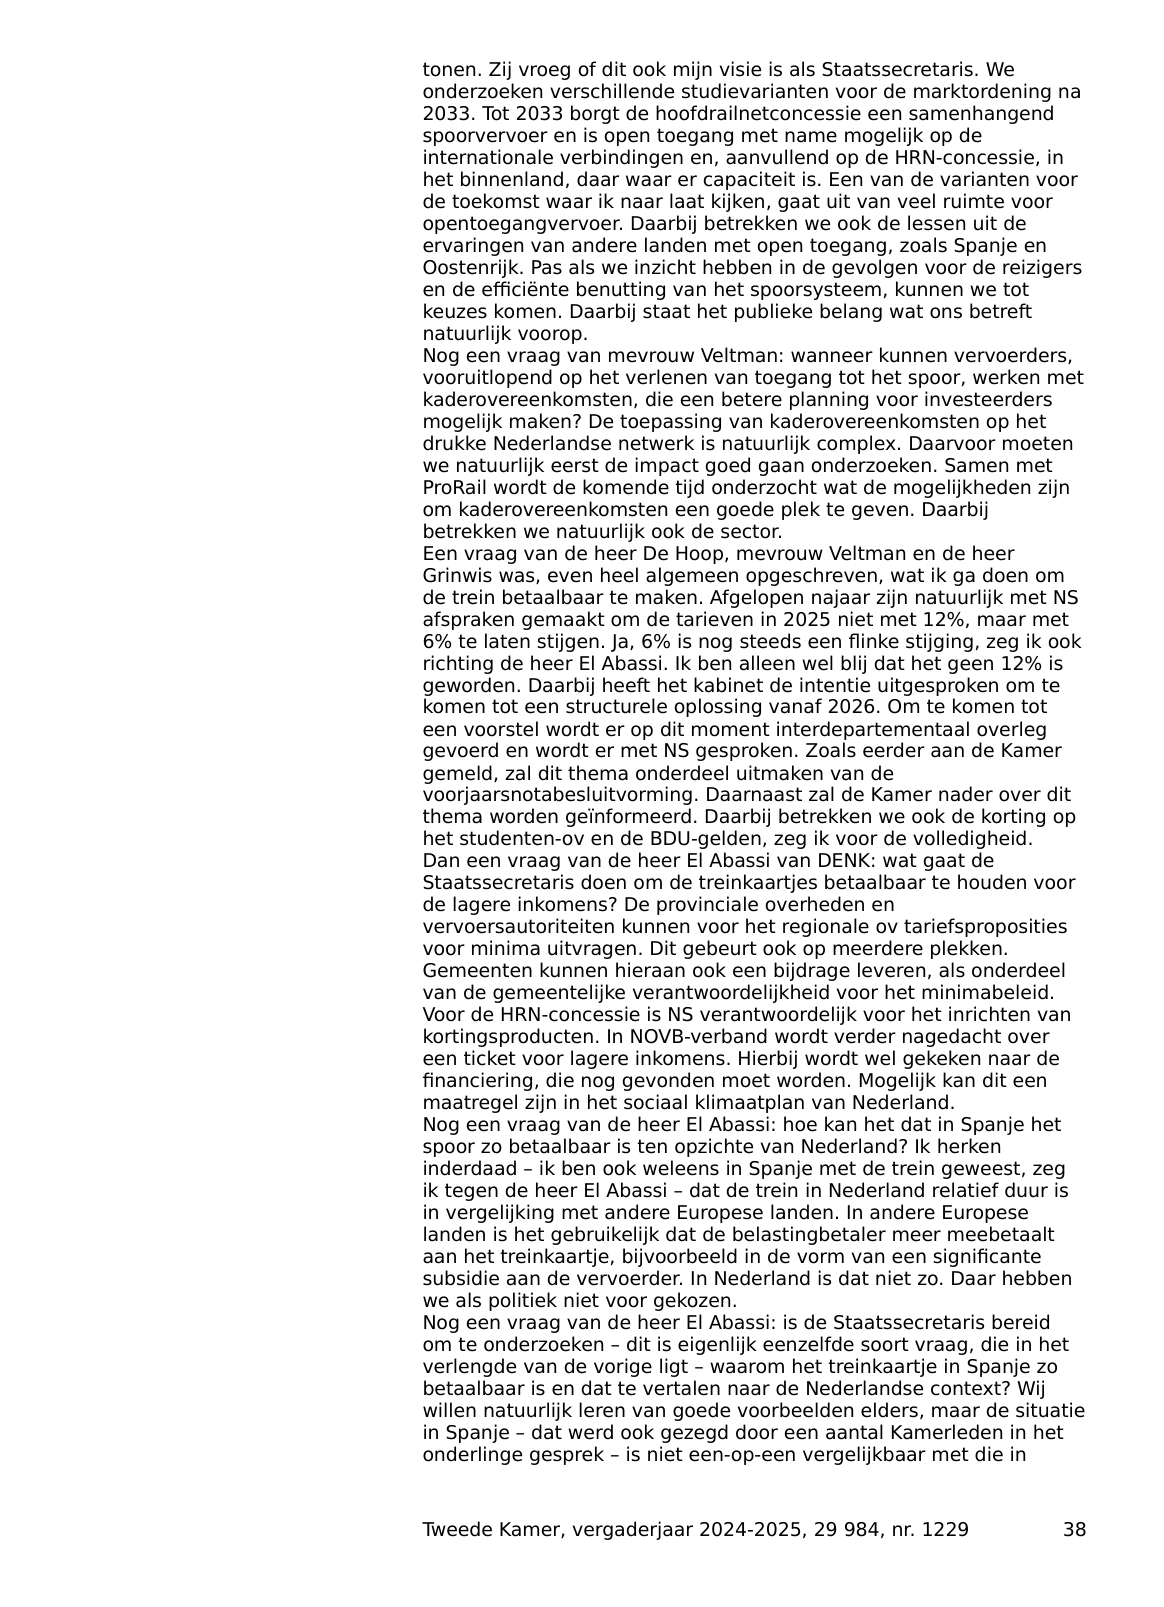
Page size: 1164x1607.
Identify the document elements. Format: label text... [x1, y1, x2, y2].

text Nog een vraag van de heer El Abassi: is de Staatssecretaris bereid om te onderzoeken – dit is eigenlijk eenzelfde soort vraag, die in het verlengde van de vorige ligt – waarom het treinkaartje in Spanje zo betaalbaar is en dat te vertalen naar de Nederlandse context? Wij willen natuurlijk leren van goede voorbeelden elders, maar de situatie in Spanje – dat werd ook gezegd door een aantal Kamerleden in het onderlinge gesprek – is niet een-op-een vergelijkbaar met die in [422, 1312, 1087, 1466]
text Een vraag van de heer De Hoop, mevrouw Veltman en de heer Grinwis was, even heel algemeen opgeschreven, wat ik ga doen om de trein betaalbaar te maken. Afgelopen najaar zijn natuurlijk met NS afspraken gemaakt om de tarieven in 2025 niet met 12%, maar met 6% te laten stijgen. Ja, 6% is nog steeds een flinke stijging, zeg ik ook richting de heer El Abassi. Ik ben alleen wel blij dat het geen 12% is geworden. Daarbij heeft het kabinet de intentie uitgesproken om te komen tot een structurele oplossing vanaf 2026. Om te komen tot een voorstel wordt er op dit moment interdepartementaal overleg gevoerd en wordt er met NS gesproken. Zoals eerder aan de Kamer gemeld, zal dit thema onderdeel uitmaken van de voorjaarsnotabesluitvorming. Daarnaast zal de Kamer nader over dit thema worden geïnformeerd. Daarbij betrekken we ook de korting op het studenten-ov en de BDU-gelden, zeg ik voor de volledigheid. [422, 543, 1087, 850]
text Nog een vraag van mevrouw Veltman: wanneer kunnen vervoerders, vooruitlopend op het verlenen van toegang tot het spoor, werken met kaderovereenkomsten, die een betere planning voor investeerders mogelijk maken? De toepassing van kaderovereenkomsten op het drukke Nederlandse netwerk is natuurlijk complex. Daarvoor moeten we natuurlijk eerst de impact goed gaan onderzoeken. Samen met ProRail wordt de komende tijd onderzocht wat de mogelijkheden zijn om kaderovereenkomsten een goede plek te geven. Daarbij betrekken we natuurlijk ook de sector. [422, 345, 1087, 543]
text Dan een vraag van de heer El Abassi van DENK: wat gaat de Staatssecretaris doen om de treinkaartjes betaalbaar te houden voor de lagere inkomens? De provinciale overheden en vervoersautoriteiten kunnen voor het regionale ov tariefsproposities voor minima uitvragen. Dit gebeurt ook op meerdere plekken. Gemeenten kunnen hieraan ook een bijdrage leveren, als onderdeel van de gemeentelijke verantwoordelijkheid voor het minimabeleid. Voor de HRN-concessie is NS verantwoordelijk voor het inrichten van kortingsproducten. In NOVB-verband wordt verder nagedacht over een ticket voor lagere inkomens. Hierbij wordt wel gekeken naar de financiering, die nog gevonden moet worden. Mogelijk kan dit een maatregel zijn in het sociaal klimaatplan van Nederland. [422, 850, 1087, 1114]
text tonen. Zij vroeg of dit ook mijn visie is als Staatssecretaris. We onderzoeken verschillende studievarianten voor de marktordening na 2033. Tot 2033 borgt de hoofdrailnetconcessie een samenhangend spoorvervoer en is open toegang met name mogelijk op de internationale verbindingen en, aanvullend op de HRN-concessie, in het binnenland, daar waar er capaciteit is. Een van de varianten voor de toekomst waar ik naar laat kijken, gaat uit van veel ruimte voor opentoegangvervoer. Daarbij betrekken we ook de lessen uit de ervaringen van andere landen met open toegang, zoals Spanje en Oostenrijk. Pas als we inzicht hebben in de gevolgen voor de reizigers en de efficiënte benutting van het spoorsysteem, kunnen we tot keuzes komen. Daarbij staat het publieke belang wat ons betreft natuurlijk voorop. [422, 59, 1087, 345]
text Nog een vraag van de heer El Abassi: hoe kan het dat in Spanje het spoor zo betaalbaar is ten opzichte van Nederland? Ik herken inderdaad – ik ben ook weleens in Spanje met de trein geweest, zeg ik tegen de heer El Abassi – dat de trein in Nederland relatief duur is in vergelijking met andere Europese landen. In andere Europese landen is het gebruikelijk dat de belastingbetaler meer meebetaalt aan het treinkaartje, bijvoorbeeld in de vorm van een significante subsidie aan de vervoerder. In Nederland is dat niet zo. Daar hebben we als politiek niet voor gekozen. [422, 1114, 1087, 1312]
